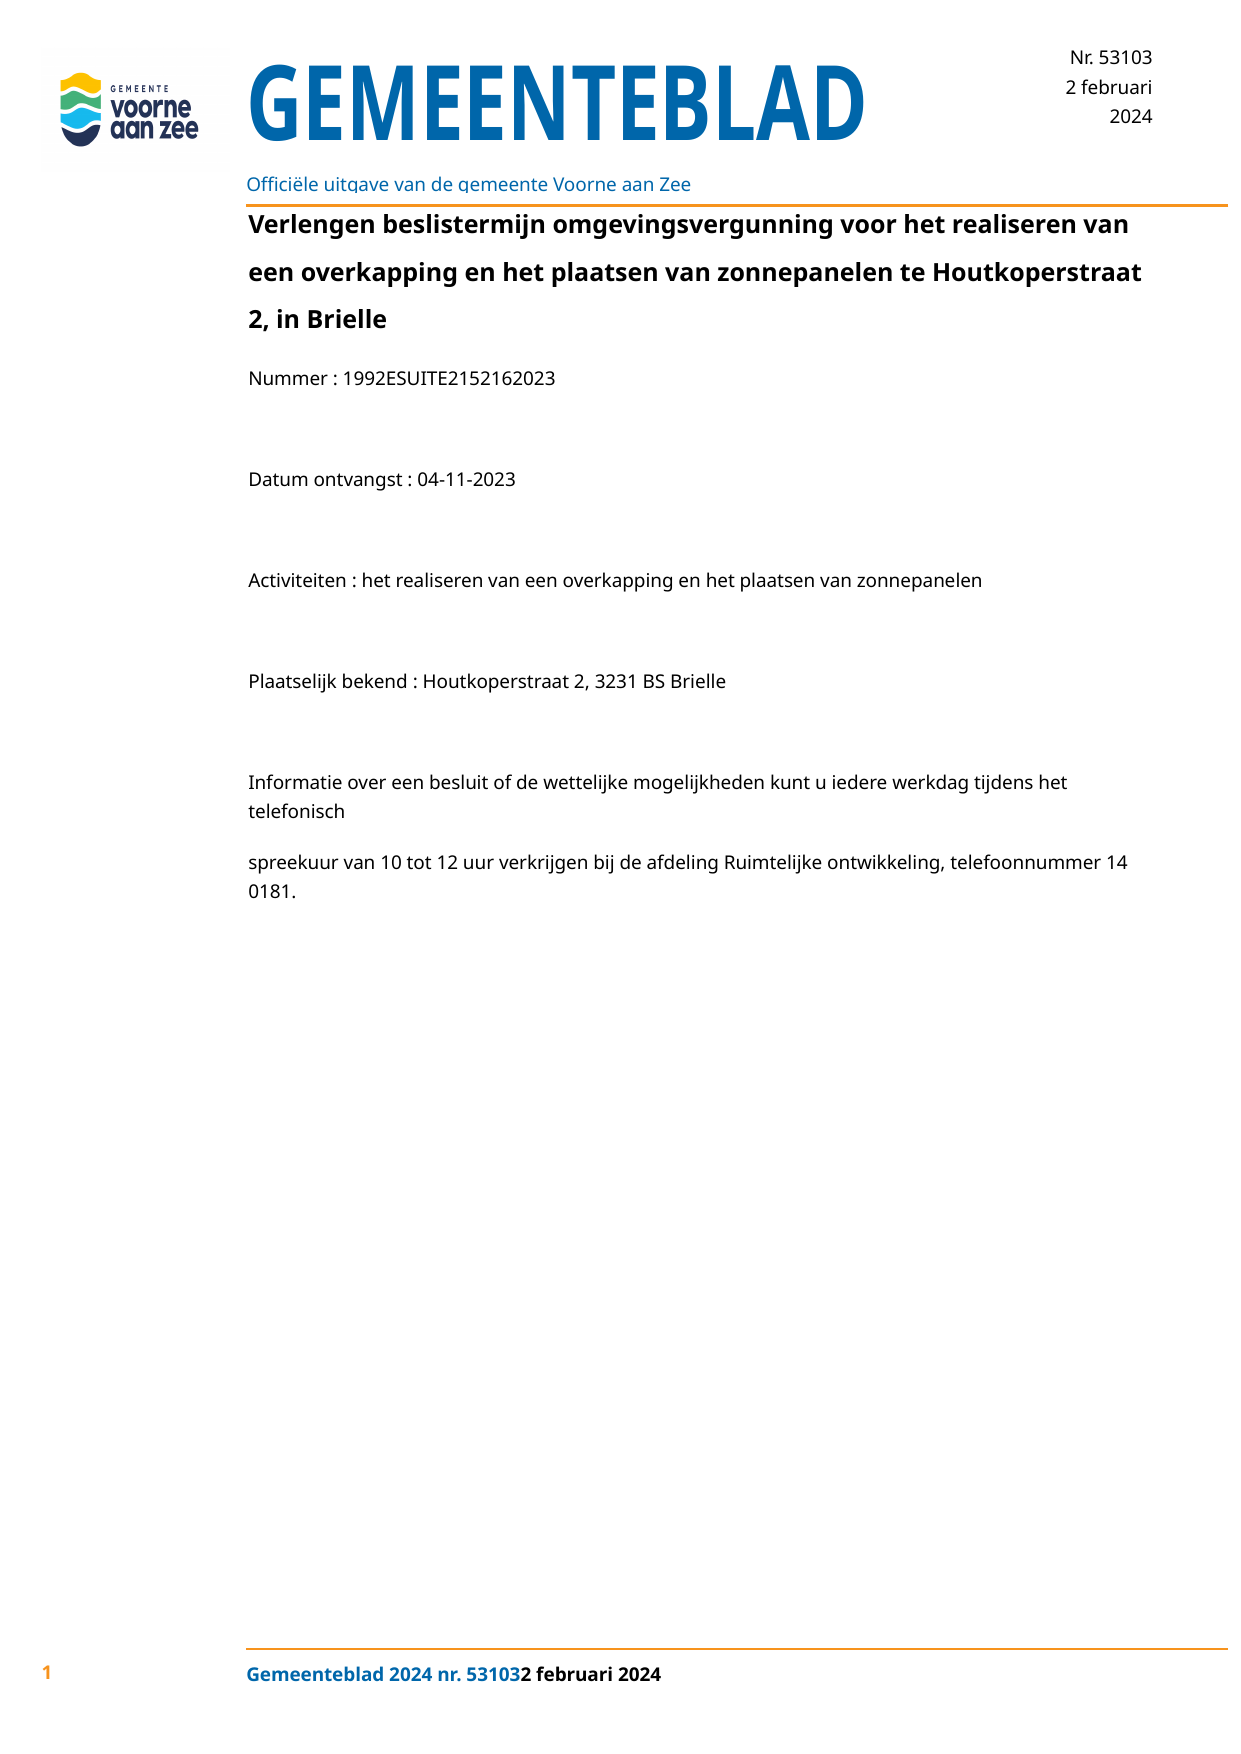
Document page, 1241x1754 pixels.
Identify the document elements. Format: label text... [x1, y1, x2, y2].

text spreekuur van 10 tot 12 uur verkrijgen bij de afdeling Ruimtelijke ontwikkeling, telefoonnummer 14 0181. [248, 849, 1152, 904]
text Datum ontvangst : 04-11-2023 [248, 466, 1152, 492]
text Informatie over een besluit of de wettelijke mogelijkheden kunt u iedere werkdag tijdens het telefonisch [248, 769, 1152, 824]
text Plaatselijk bekend : Houtkoperstraat 2, 3231 BS Brielle [248, 668, 1152, 694]
text Verlengen beslistermijn omgevingsvergunning voor het realiseren van een overkapping en het plaatsen van zonnepanelen te Houtkoperstraat 2, in Brielle [248, 207, 1152, 336]
text Activiteiten : het realiseren van een overkapping en het plaatsen van zonnepanelen [248, 567, 1152, 593]
picture [41, 47, 231, 172]
text Nummer : 1992ESUITE2152162023 [248, 366, 1152, 391]
